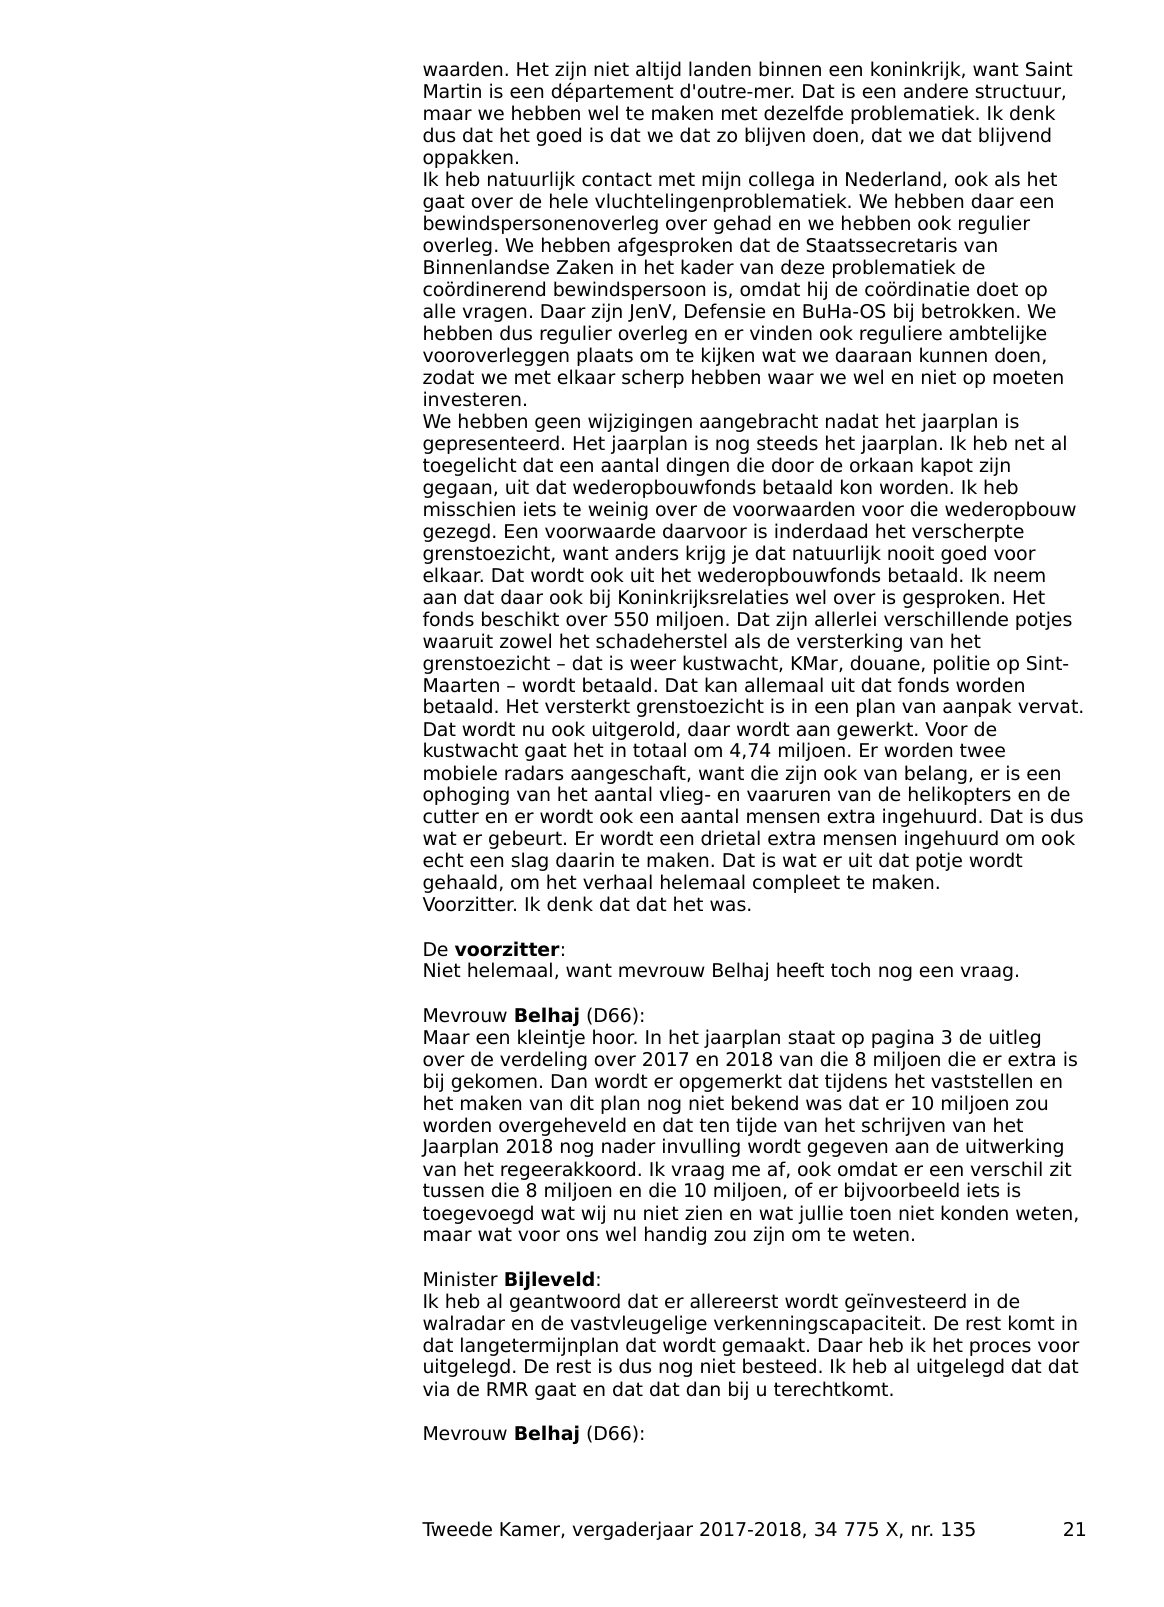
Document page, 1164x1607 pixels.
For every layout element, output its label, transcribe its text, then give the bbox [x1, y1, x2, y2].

text We hebben geen wijzigingen aangebracht nadat het jaarplan is gepresenteerd. Het jaarplan is nog steeds het jaarplan. Ik heb net al toegelicht dat een aantal dingen die door de orkaan kapot zijn gegaan, uit dat wederopbouwfonds betaald kon worden. Ik heb misschien iets te weinig over de voorwaarden voor die wederopbouw gezegd. Een voorwaarde daarvoor is inderdaad het verscherpte grenstoezicht, want anders krijg je dat natuurlijk nooit goed voor elkaar. Dat wordt ook uit het wederopbouwfonds betaald. Ik neem aan dat daar ook bij Koninkrijksrelaties wel over is gesproken. Het fonds beschikt over 550 miljoen. Dat zijn allerlei verschillende potjes waaruit zowel het schadeherstel als de versterking van het grenstoezicht – dat is weer kustwacht, KMar, douane, politie op Sint-Maarten – wordt betaald. Dat kan allemaal uit dat fonds worden betaald. Het versterkt grenstoezicht is in een plan van aanpak vervat. Dat wordt nu ook uitgerold, daar wordt aan gewerkt. Voor de kustwacht gaat het in totaal om 4,74 miljoen. Er worden twee mobiele radars aangeschaft, want die zijn ook van belang, er is een ophoging van het aantal vlieg- en vaaruren van de helikopters en de cutter en er wordt ook een aantal mensen extra ingehuurd. Dat is dus wat er gebeurt. Er wordt een drietal extra mensen ingehuurd om ook echt een slag daarin te maken. Dat is wat er uit dat potje wordt gehaald, om het verhaal helemaal compleet te maken. [422, 411, 1087, 894]
text waarden. Het zijn niet altijd landen binnen een koninkrijk, want Saint Martin is een département d'outre-mer. Dat is een andere structuur, maar we hebben wel te maken met dezelfde problematiek. Ik denk dus dat het goed is dat we dat zo blijven doen, dat we dat blijvend oppakken. [422, 59, 1087, 169]
text De voorzitter: [422, 938, 1087, 960]
text Minister Bijleveld: [422, 1268, 1087, 1291]
text Voorzitter. Ik denk dat dat het was. [422, 894, 1087, 916]
text Mevrouw Belhaj (D66): [422, 1423, 1087, 1444]
text Niet helemaal, want mevrouw Belhaj heeft toch nog een vraag. [422, 960, 1087, 982]
text Maar een kleintje hoor. In het jaarplan staat op pagina 3 de uitleg over de verdeling over 2017 en 2018 van die 8 miljoen die er extra is bij gekomen. Dan wordt er opgemerkt dat tijdens het vaststellen en het maken van dit plan nog niet bekend was dat er 10 miljoen zou worden overgeheveld en dat ten tijde van het schrijven van het Jaarplan 2018 nog nader invulling wordt gegeven aan de uitwerking van het regeerakkoord. Ik vraag me af, ook omdat er een verschil zit tussen die 8 miljoen en die 10 miljoen, of er bijvoorbeeld iets is toegevoegd wat wij nu niet zien en wat jullie toen niet konden weten, maar wat voor ons wel handig zou zijn om te weten. [422, 1027, 1087, 1246]
text Ik heb natuurlijk contact met mijn collega in Nederland, ook als het gaat over de hele vluchtelingenproblematiek. We hebben daar een bewindspersonenoverleg over gehad en we hebben ook regulier overleg. We hebben afgesproken dat de Staatssecretaris van Binnenlandse Zaken in het kader van deze problematiek de coördinerend bewindspersoon is, omdat hij de coördinatie doet op alle vragen. Daar zijn JenV, Defensie en BuHa-OS bij betrokken. We hebben dus regulier overleg en er vinden ook reguliere ambtelijke vooroverleggen plaats om te kijken wat we daaraan kunnen doen, zodat we met elkaar scherp hebben waar we wel en niet op moeten investeren. [422, 169, 1087, 411]
text Ik heb al geantwoord dat er allereerst wordt geïnvesteerd in de walradar en de vastvleugelige verkenningscapaciteit. De rest komt in dat langetermijnplan dat wordt gemaakt. Daar heb ik het proces voor uitgelegd. De rest is dus nog niet besteed. Ik heb al uitgelegd dat dat via de RMR gaat en dat dat dan bij u terechtkomt. [422, 1291, 1087, 1400]
text Mevrouw Belhaj (D66): [422, 1004, 1087, 1027]
